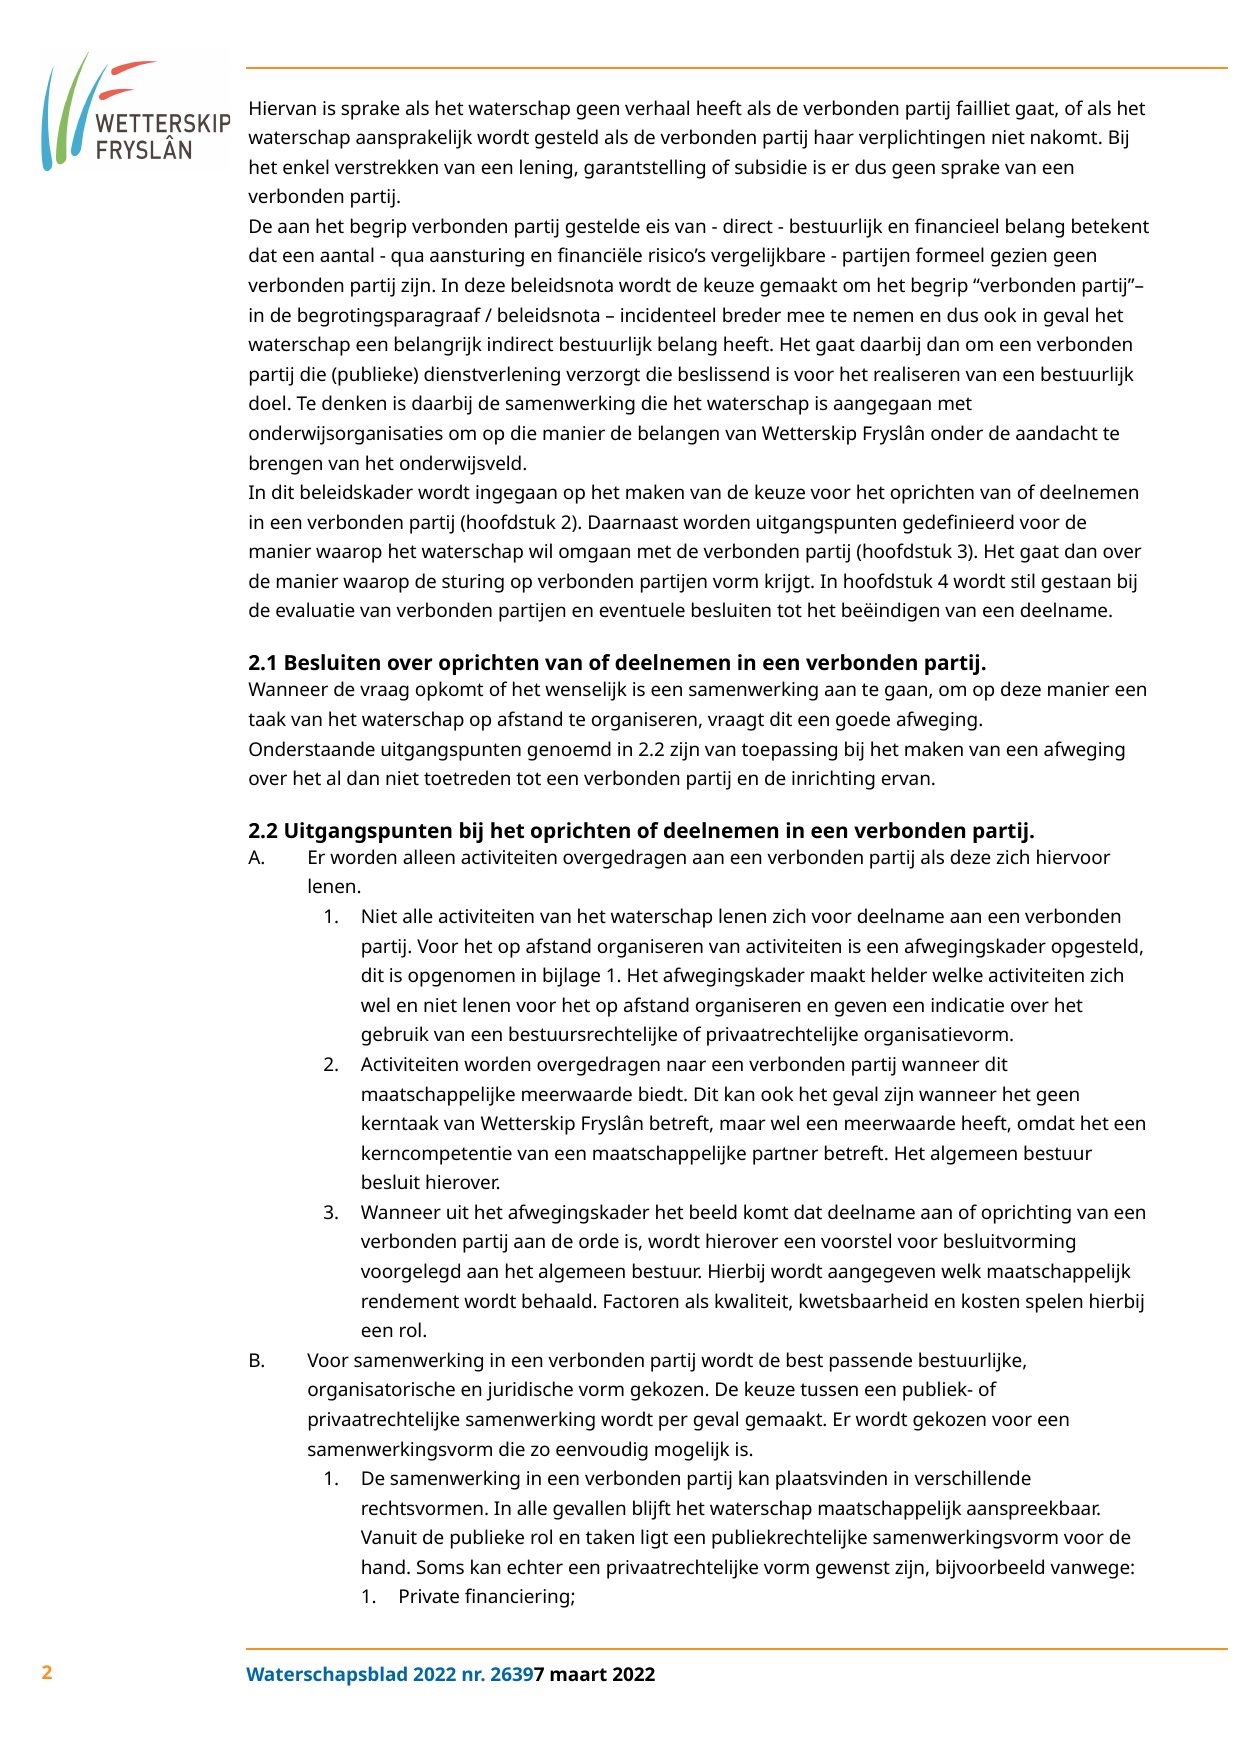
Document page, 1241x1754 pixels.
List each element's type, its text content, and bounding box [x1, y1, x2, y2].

list Wanneer uit het afwegingskader het beeld komt dat deelname aan of oprichting van een verbonden partij aan de orde is, wordt hierover een voorstel voor besluitvorming voorgelegd aan het algemeen bestuur. Hierbij wordt aangegeven welk maatschappelijk rendement wordt behaald. Factoren als kwaliteit, kwetsbaarheid en kosten spelen hierbij een rol. [323, 1199, 1152, 1343]
text In dit beleidskader wordt ingegaan op het maken van de keuze voor het oprichten van of deelnemen in een verbonden partij (hoofdstuk 2). Daarnaast worden uitgangspunten gedefinieerd voor de manier waarop het waterschap wil omgaan met de verbonden partij (hoofdstuk 3). Het gaat dan over de manier waarop de sturing op verbonden partijen vorm krijgt. In hoofdstuk 4 wordt stil gestaan bij de evaluatie van verbonden partijen en eventuele besluiten tot het beëindigen van een deelname. [248, 479, 1152, 623]
text De aan het begrip verbonden partij gestelde eis van - direct - bestuurlijk en financieel belang betekent dat een aantal - qua aansturing en financiële risico’s vergelijkbare - partijen formeel gezien geen verbonden partij zijn. In deze beleidsnota wordt de keuze gemaakt om het begrip “verbonden partij”– in de begrotingsparagraaf / beleidsnota – incidenteel breder mee te nemen en dus ook in geval het waterschap een belangrijk indirect bestuurlijk belang heeft. Het gaat daarbij dan om een verbonden partij die (publieke) dienstverlening verzorgt die beslissend is voor het realiseren van een bestuurlijk doel. Te denken is daarbij de samenwerking die het waterschap is aangegaan met onderwijsorganisaties om op die manier de belangen van Wetterskip Fryslân onder de aandacht te brengen van het onderwijsveld. [248, 213, 1152, 476]
list Voor samenwerking in een verbonden partij wordt de best passende bestuurlijke, organisatorische en juridische vorm gekozen. De keuze tussen een publiek- of privaatrechtelijke samenwerking wordt per geval gemaakt. Er wordt gekozen voor een samenwerkingsvorm die zo eenvoudig mogelijk is. [248, 1347, 1152, 1462]
list Er worden alleen activiteiten overgedragen aan een verbonden partij als deze zich hiervoor lenen. [248, 844, 1152, 899]
text Onderstaande uitgangspunten genoemd in 2.2 zijn van toepassing bij het maken van een afweging over het al dan niet toetreden tot een verbonden partij en de inrichting ervan. [248, 736, 1152, 791]
picture [41, 47, 231, 172]
text Hiervan is sprake als het waterschap geen verhaal heeft als de verbonden partij failliet gaat, of als het waterschap aansprakelijk wordt gesteld als de verbonden partij haar verplichtingen niet nakomt. Bij het enkel verstrekken van een lening, garantstelling of subsidie is er dus geen sprake van een verbonden partij. [248, 95, 1152, 209]
list Activiteiten worden overgedragen naar een verbonden partij wanneer dit maatschappelijke meerwaarde biedt. Dit kan ook het geval zijn wanneer het geen kerntaak van Wetterskip Fryslân betreft, maar wel een meerwaarde heeft, omdat het een kerncompetentie van een maatschappelijke partner betreft. Het algemeen bestuur besluit hierover. [323, 1051, 1152, 1195]
text 2.2 Uitgangspunten bij het oprichten of deelnemen in een verbonden partij. [248, 816, 1152, 844]
text 2.1 Besluiten over oprichten van of deelnemen in een verbonden partij. [248, 648, 1152, 677]
list Niet alle activiteiten van het waterschap lenen zich voor deelname aan een verbonden partij. Voor het op afstand organiseren van activiteiten is een afwegingskader opgesteld, dit is opgenomen in bijlage 1. Het afwegingskader maakt helder welke activiteiten zich wel en niet lenen voor het op afstand organiseren en geven een indicatie over het gebruik van een bestuursrechtelijke of privaatrechtelijke organisatievorm. [323, 903, 1152, 1047]
list De samenwerking in een verbonden partij kan plaatsvinden in verschillende rechtsvormen. In alle gevallen blijft het waterschap maatschappelijk aanspreekbaar. Vanuit de publieke rol en taken ligt een publiekrechtelijke samenwerkingsvorm voor de hand. Soms kan echter een privaatrechtelijke vorm gewenst zijn, bijvoorbeeld vanwege: [323, 1465, 1152, 1580]
text Wanneer de vraag opkomt of het wenselijk is een samenwerking aan te gaan, om op deze manier een taak van het waterschap op afstand te organiseren, vraagt dit een goede afweging. [248, 677, 1152, 732]
list Private financiering; [361, 1584, 1152, 1609]
